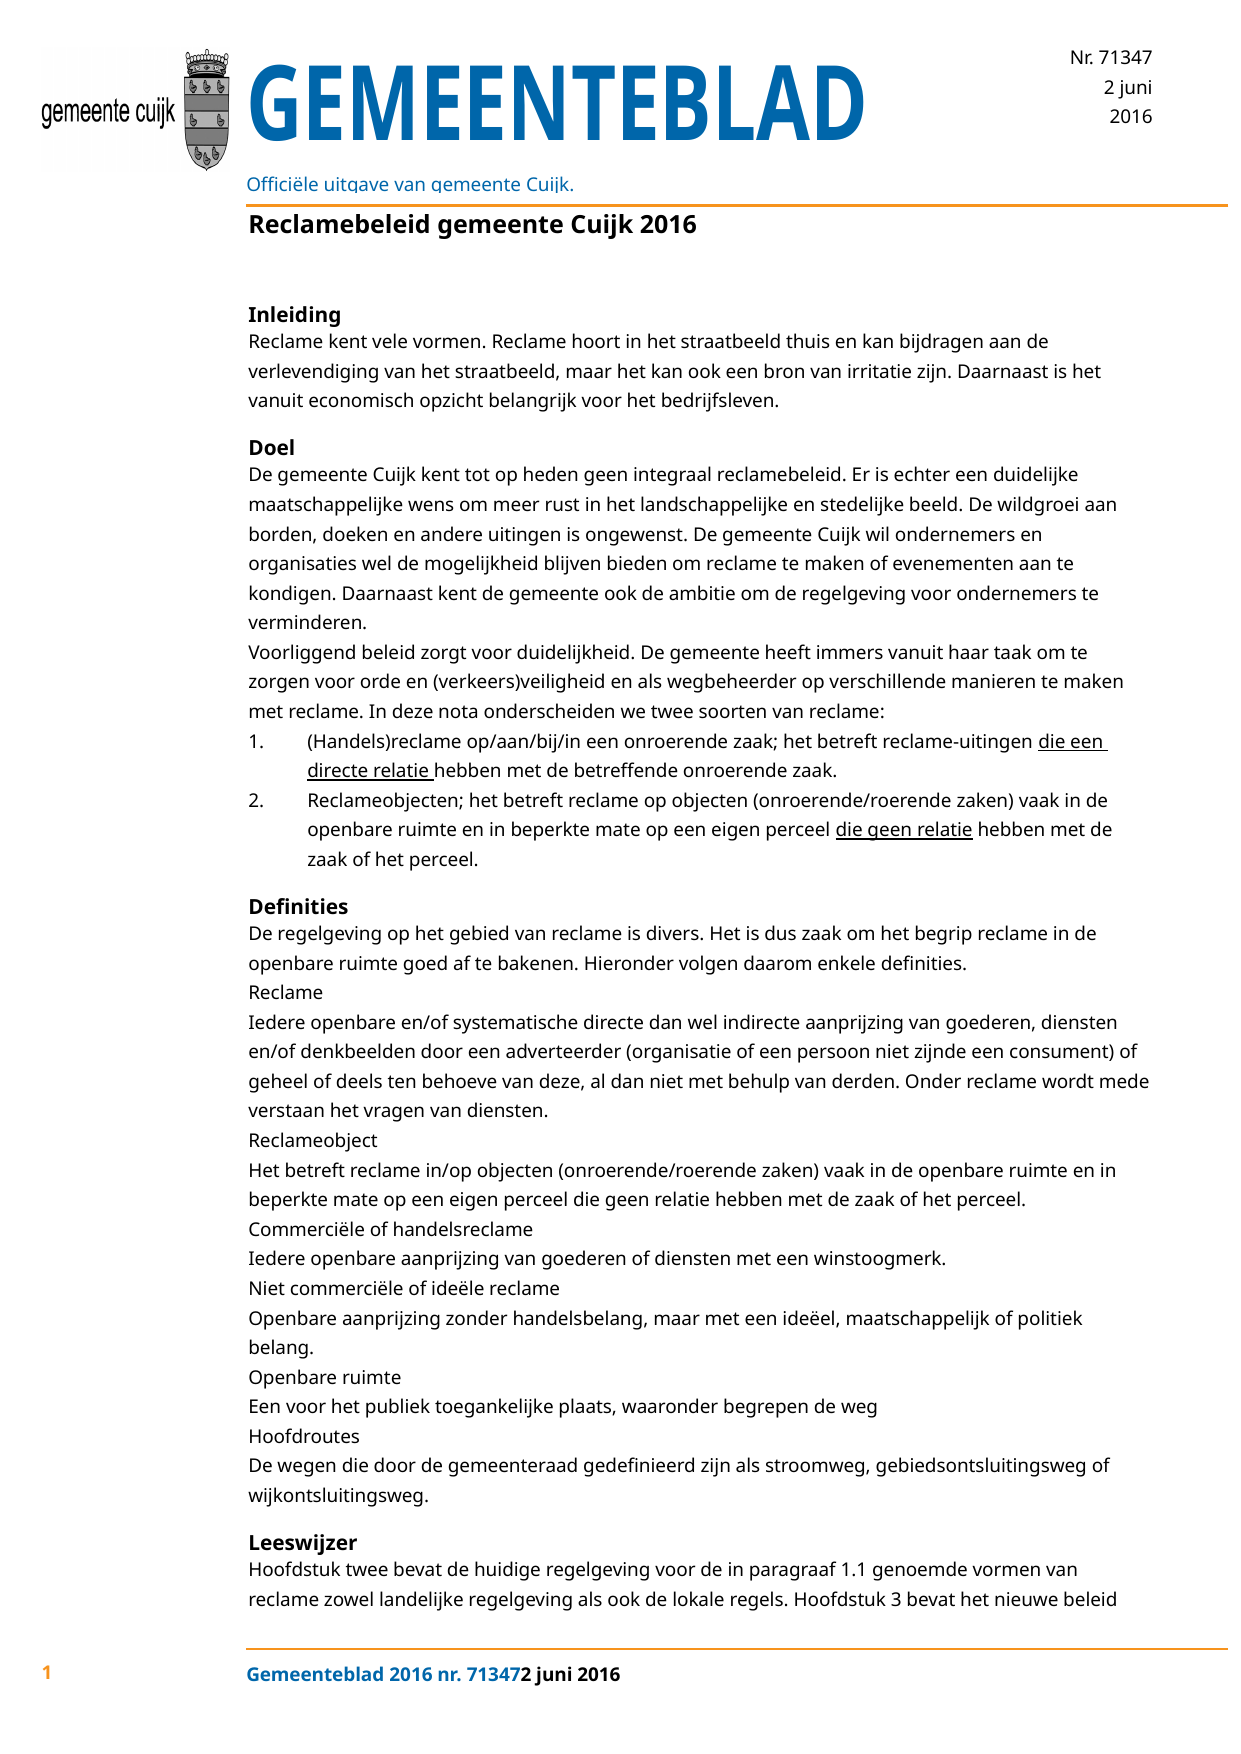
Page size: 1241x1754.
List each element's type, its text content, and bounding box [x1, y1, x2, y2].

text De gemeente Cuijk kent tot op heden geen integraal reclamebeleid. Er is echter een duidelijke maatschappelijke wens om meer rust in het landschappelijke en stedelijke beeld. De wildgroei aan borden, doeken en andere uitingen is ongewenst. De gemeente Cuijk wil ondernemers en organisaties wel de mogelijkheid blijven bieden om reclame te maken of evenementen aan te kondigen. Daarnaast kent de gemeente ook de ambitie om de regelgeving voor ondernemers te verminderen. [248, 462, 1152, 635]
picture [41, 47, 231, 172]
text Hoofdstuk twee bevat de huidige regelgeving voor de in paragraaf 1.1 genoemde vormen van reclame zowel landelijke regelgeving als ook de lokale regels. Hoofdstuk 3 bevat het nieuwe beleid [248, 1556, 1152, 1612]
list Reclameobjecten; het betreft reclame op objecten (onroerende/roerende zaken) vaak in de openbare ruimte en in beperkte mate op een eigen perceel die geen relatie hebben met de zaak of het perceel. [248, 787, 1152, 872]
text Een voor het publiek toegankelijke plaats, waaronder begrepen de weg [248, 1393, 1152, 1419]
text De regelgeving op het gebied van reclame is divers. Het is dus zaak om het begrip reclame in de openbare ruimte goed af te bakenen. Hieronder volgen daarom enkele definities. [248, 920, 1152, 976]
text Definities [248, 892, 1152, 920]
text Reclame kent vele vormen. Reclame hoort in het straatbeeld thuis en kan bijdragen aan de verlevendiging van het straatbeeld, maar het kan ook een bron van irritatie zijn. Daarnaast is het vanuit economisch opzicht belangrijk voor het bedrijfsleven. [248, 328, 1152, 413]
text Reclamebeleid gemeente Cuijk 2016 [248, 207, 1152, 241]
text Iedere openbare en/of systematische directe dan wel indirecte aanprijzing van goederen, diensten en/of denkbeelden door een adverteerder (organisatie of een persoon niet zijnde een consument) of geheel of deels ten behoeve van deze, al dan niet met behulp van derden. Onder reclame wordt mede verstaan het vragen van diensten. [248, 1009, 1152, 1123]
text Voorliggend beleid zorgt voor duidelijkheid. De gemeente heeft immers vanuit haar taak om te zorgen voor orde en (verkeers)veiligheid en als wegbeheerder op verschillende manieren te maken met reclame. In deze nota onderscheiden we twee soorten van reclame: [248, 639, 1152, 724]
list (Handels)reclame op/aan/bij/in een onroerende zaak; het betreft reclame-uitingen die een directe relatie hebben met de betreffende onroerende zaak. [248, 728, 1152, 783]
text Commerciële of handelsreclame [248, 1216, 1152, 1242]
text Leeswijzer [248, 1528, 1152, 1556]
text Niet commerciële of ideële reclame [248, 1275, 1152, 1301]
text Doel [248, 433, 1152, 462]
text Openbare aanprijzing zonder handelsbelang, maar met een ideëel, maatschappelijk of politiek belang. [248, 1305, 1152, 1360]
text Reclame [248, 979, 1152, 1005]
text Inleiding [248, 300, 1152, 328]
text Iedere openbare aanprijzing van goederen of diensten met een winstoogmerk. [248, 1246, 1152, 1271]
text De wegen die door de gemeenteraad gedefinieerd zijn als stroomweg, gebiedsontsluitingsweg of wijkontsluitingsweg. [248, 1453, 1152, 1508]
text Hoofdroutes [248, 1423, 1152, 1449]
text Openbare ruimte [248, 1364, 1152, 1390]
text Reclameobject [248, 1127, 1152, 1153]
text Het betreft reclame in/op objecten (onroerende/roerende zaken) vaak in de openbare ruimte en in beperkte mate op een eigen perceel die geen relatie hebben met de zaak of het perceel. [248, 1157, 1152, 1212]
